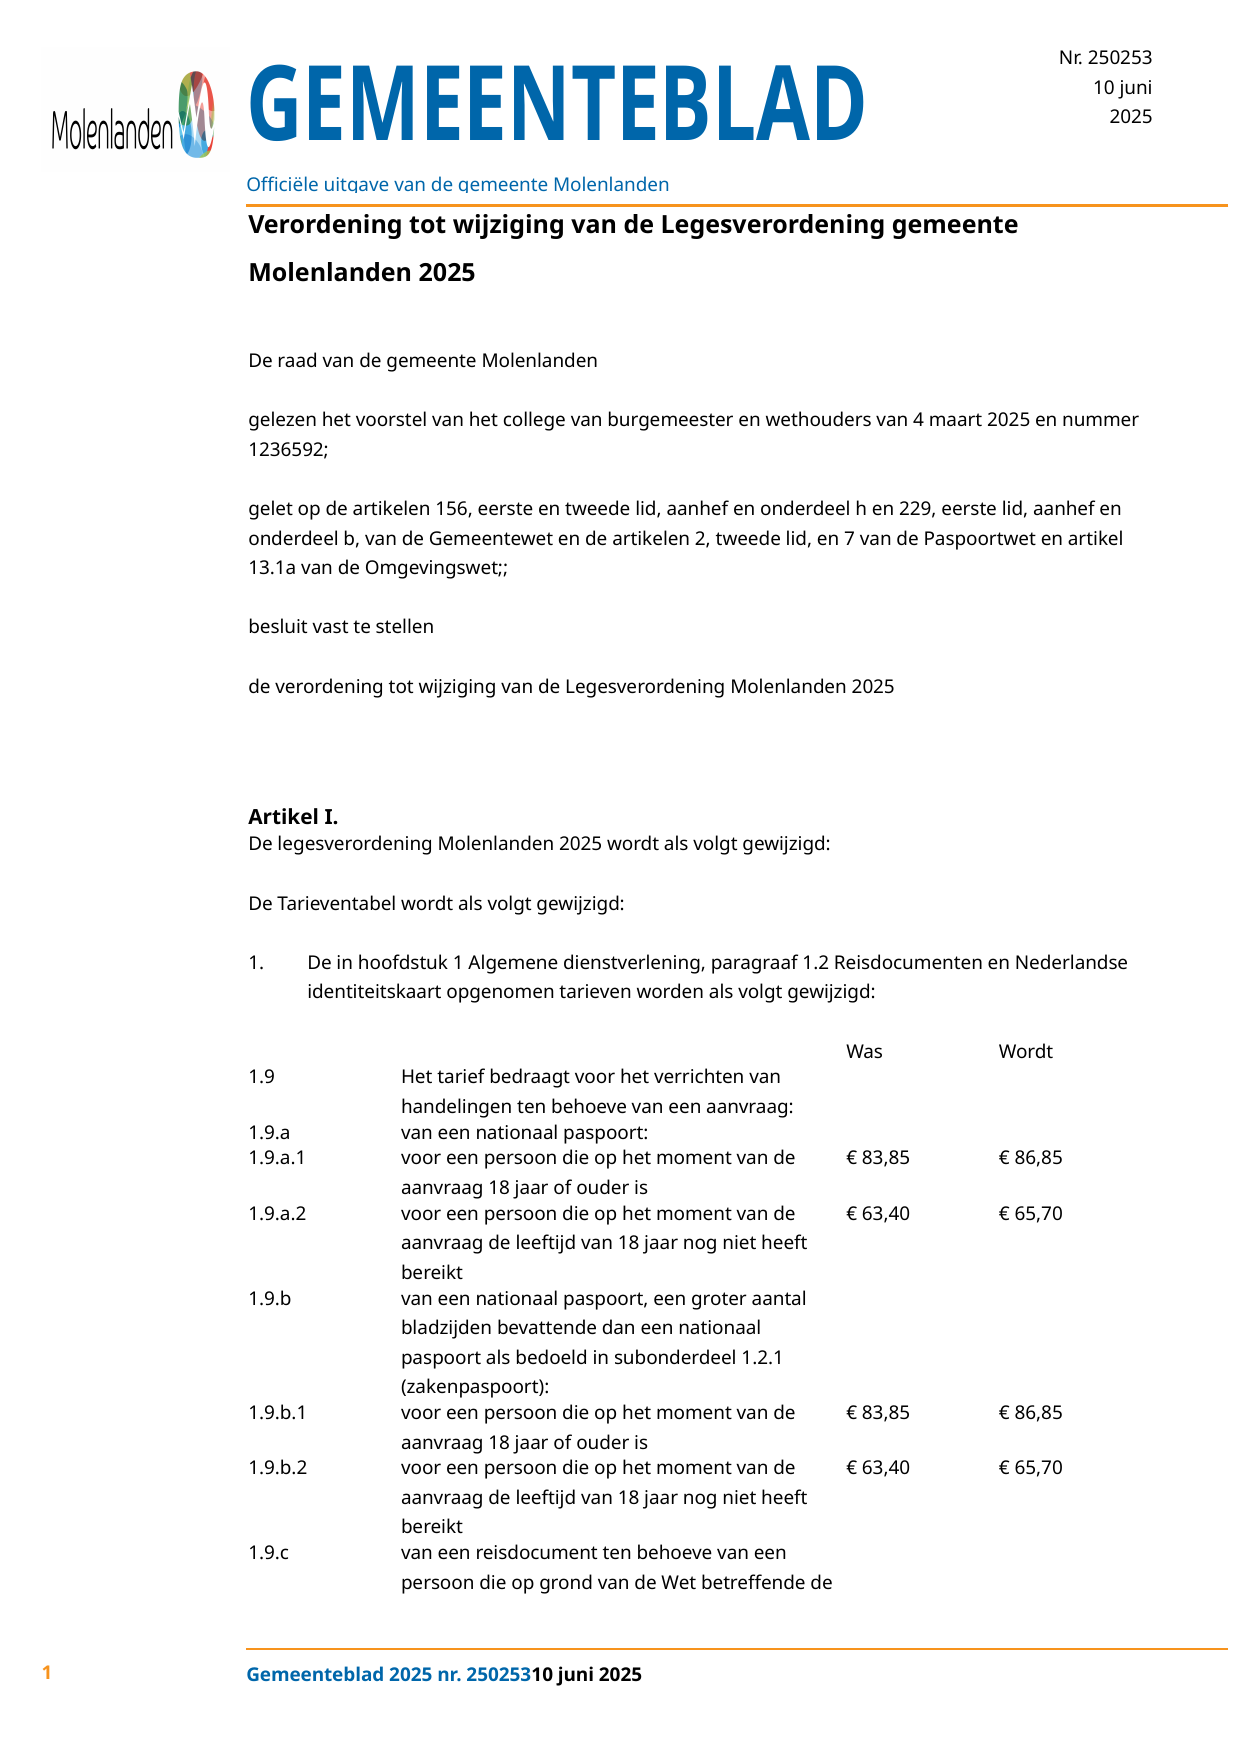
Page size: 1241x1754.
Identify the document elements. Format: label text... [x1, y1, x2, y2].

table_cell voor een persoon die op het moment van de aanvraag 18 jaar of ouder is [401, 1399, 846, 1454]
table_cell 1.9.a.2 [248, 1200, 401, 1285]
table_cell 1.9 [248, 1064, 401, 1119]
table_header [248, 1038, 401, 1063]
text gelet op de artikelen 156, eerste en tweede lid, aanhef en onderdeel h en 229, eerste lid, aanhef en onderdeel b, van de Gemeentewet en de artikelen 2, tweede lid, en 7 van de Paspoortwet en artikel 13.1a van de Omgevingswet;; [248, 495, 1152, 580]
text De Tarieventabel wordt als volgt gewijzigd: [248, 890, 1152, 916]
table_cell voor een persoon die op het moment van de aanvraag 18 jaar of ouder is [401, 1145, 846, 1200]
table_cell 1.9.a [248, 1119, 401, 1144]
text besluit vast te stellen [248, 614, 1152, 639]
table_cell voor een persoon die op het moment van de aanvraag de leeftijd van 18 jaar nog niet heeft bereikt [401, 1200, 846, 1285]
text de verordening tot wijziging van de Legesverordening Molenlanden 2025 [248, 673, 1152, 699]
table_cell [846, 1064, 999, 1119]
table_cell [999, 1119, 1152, 1144]
table_cell € 63,40 [846, 1200, 999, 1285]
table_cell [846, 1285, 999, 1399]
table_cell € 83,85 [846, 1399, 999, 1454]
table_cell € 83,85 [846, 1145, 999, 1200]
table_cell van een reisdocument ten behoeve van een persoon die op grond van de Wet betreffende de [401, 1540, 846, 1595]
table_header Was [846, 1038, 999, 1063]
table_cell [846, 1119, 999, 1144]
text De legesverordening Molenlanden 2025 wordt als volgt gewijzigd: [248, 831, 1152, 856]
table_cell [846, 1540, 999, 1595]
text gelezen het voorstel van het college van burgemeester en wethouders van 4 maart 2025 en nummer 1236592; [248, 407, 1152, 462]
table_cell van een nationaal paspoort: [401, 1119, 846, 1144]
table_cell 1.9.b [248, 1285, 401, 1399]
table_cell 1.9.b.2 [248, 1455, 401, 1539]
text Verordening tot wijziging van de Legesverordening gemeente Molenlanden 2025 [248, 207, 1152, 288]
table_cell 1.9.c [248, 1540, 401, 1595]
table_cell [999, 1285, 1152, 1399]
table_cell € 65,70 [999, 1455, 1152, 1539]
table_header Wordt [999, 1038, 1152, 1063]
table_cell € 65,70 [999, 1200, 1152, 1285]
picture [41, 47, 231, 172]
text De raad van de gemeente Molenlanden [248, 347, 1152, 373]
table_cell 1.9.b.1 [248, 1399, 401, 1454]
table_cell € 86,85 [999, 1145, 1152, 1200]
table_cell € 86,85 [999, 1399, 1152, 1454]
text Artikel I. [248, 802, 1152, 831]
table_cell 1.9.a.1 [248, 1145, 401, 1200]
list De in hoofdstuk 1 Algemene dienstverlening, paragraaf 1.2 Reisdocumenten en Nederlandse identiteitskaart opgenomen tarieven worden als volgt gewijzigd: [248, 949, 1152, 1004]
table_cell Het tarief bedraagt voor het verrichten van handelingen ten behoeve van een aanvraag: [401, 1064, 846, 1119]
table_cell voor een persoon die op het moment van de aanvraag de leeftijd van 18 jaar nog niet heeft bereikt [401, 1455, 846, 1539]
table_cell € 63,40 [846, 1455, 999, 1539]
table_cell van een nationaal paspoort, een groter aantal bladzijden bevattende dan een nationaal paspoort als bedoeld in subonderdeel 1.2.1 (zakenpaspoort): [401, 1285, 846, 1399]
table_header [401, 1038, 846, 1063]
table_cell [999, 1540, 1152, 1595]
table_cell [999, 1064, 1152, 1119]
